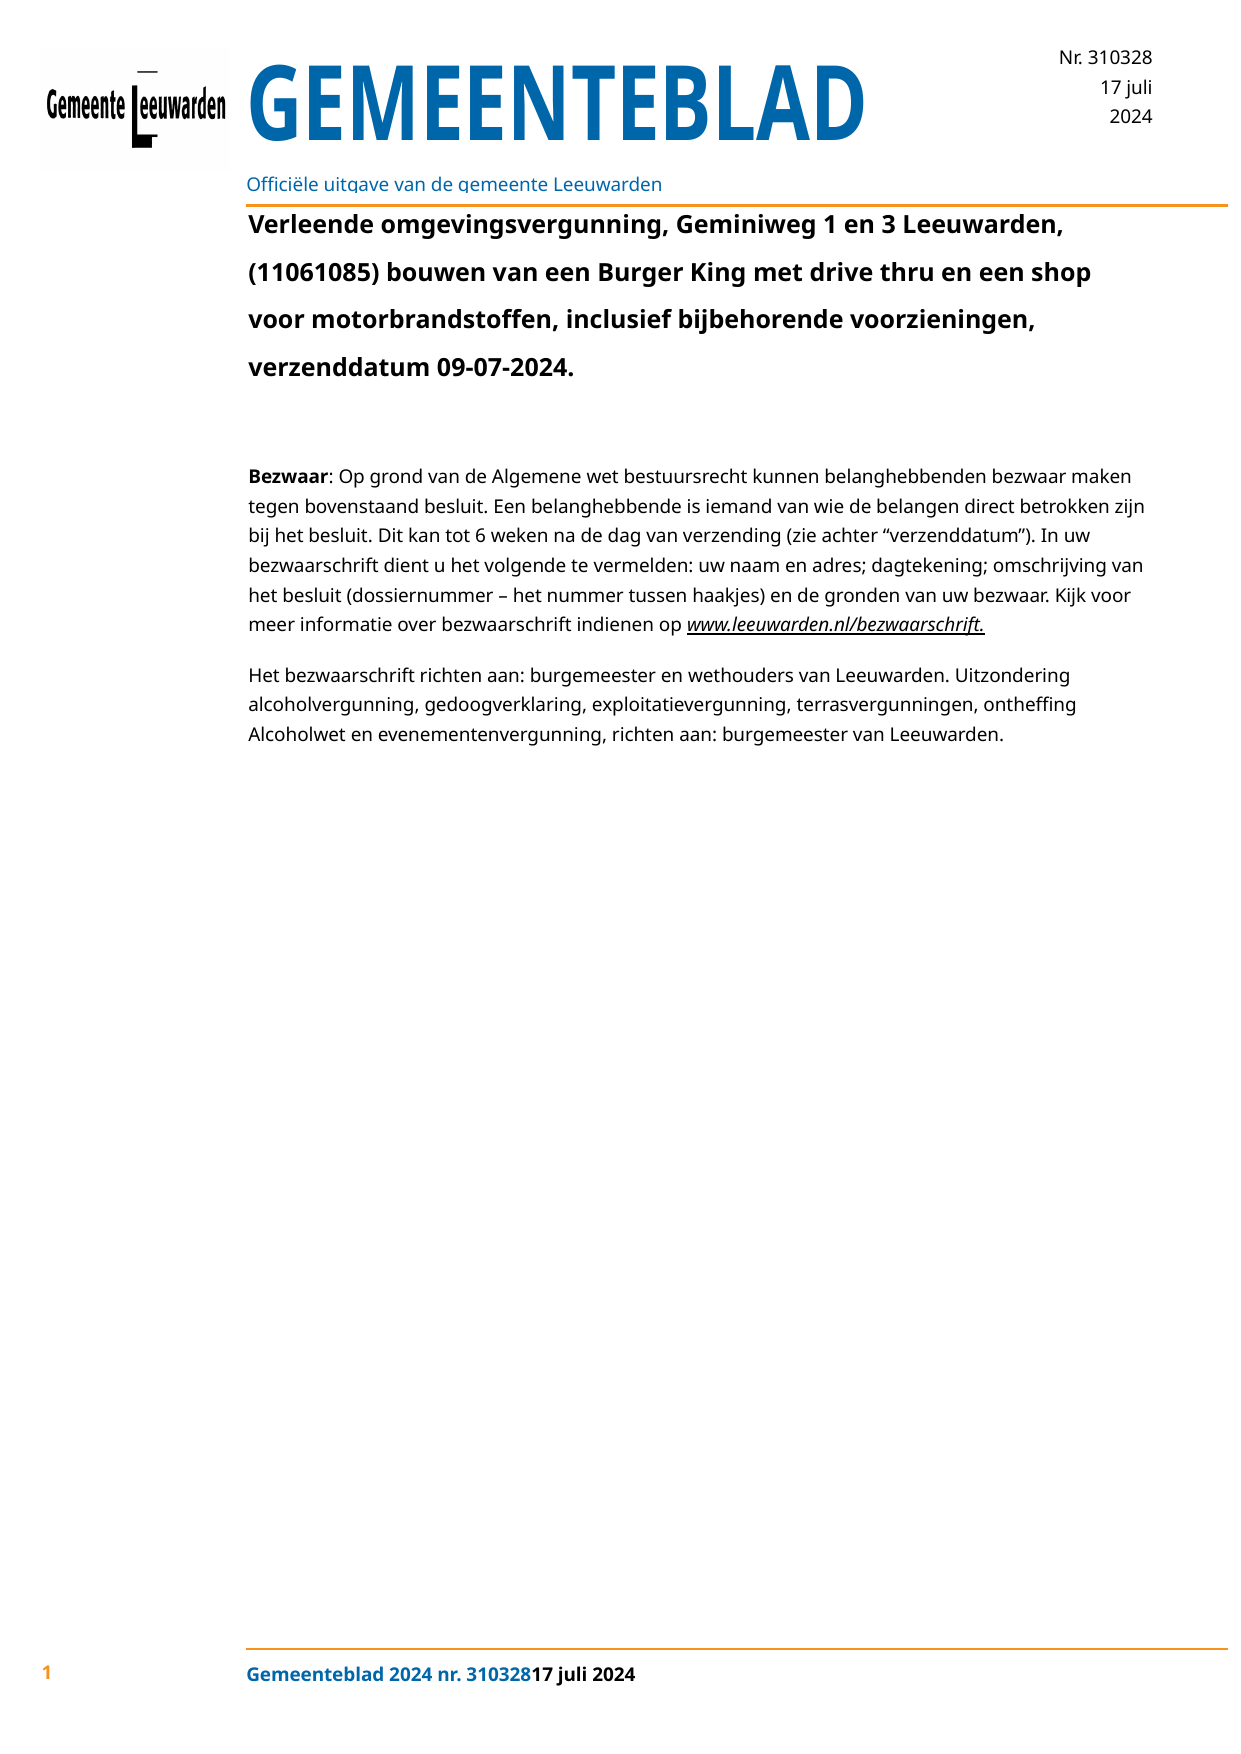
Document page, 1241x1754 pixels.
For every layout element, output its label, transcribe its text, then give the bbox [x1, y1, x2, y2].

text Het bezwaarschrift richten aan: burgemeester en wethouders van Leeuwarden. Uitzondering alcoholvergunning, gedoogverklaring, exploitatievergunning, terrasvergunningen, ontheffing Alcoholwet en evenementenvergunning, richten aan: burgemeester van Leeuwarden. [248, 662, 1152, 747]
picture [41, 47, 231, 172]
text Verleende omgevingsvergunning, Geminiweg 1 en 3 Leeuwarden, (11061085) bouwen van een Burger King met drive thru en een shop voor motorbrandstoffen, inclusief bijbehorende voorzieningen, verzenddatum 09-07-2024. [248, 207, 1152, 384]
text Bezwaar: Op grond van de Algemene wet bestuursrecht kunnen belanghebbenden bezwaar maken tegen bovenstaand besluit. Een belanghebbende is iemand van wie de belangen direct betrokken zijn bij het besluit. Dit kan tot 6 weken na de dag van verzending (zie achter “verzenddatum”). In uw bezwaarschrift dient u het volgende te vermelden: uw naam en adres; dagtekening; omschrijving van het besluit (dossiernummer – het nummer tussen haakjes) en de gronden van uw bezwaar. Kijk voor meer informatie over bezwaarschrift indienen op www.leeuwarden.nl/bezwaarschrift. [248, 463, 1152, 637]
